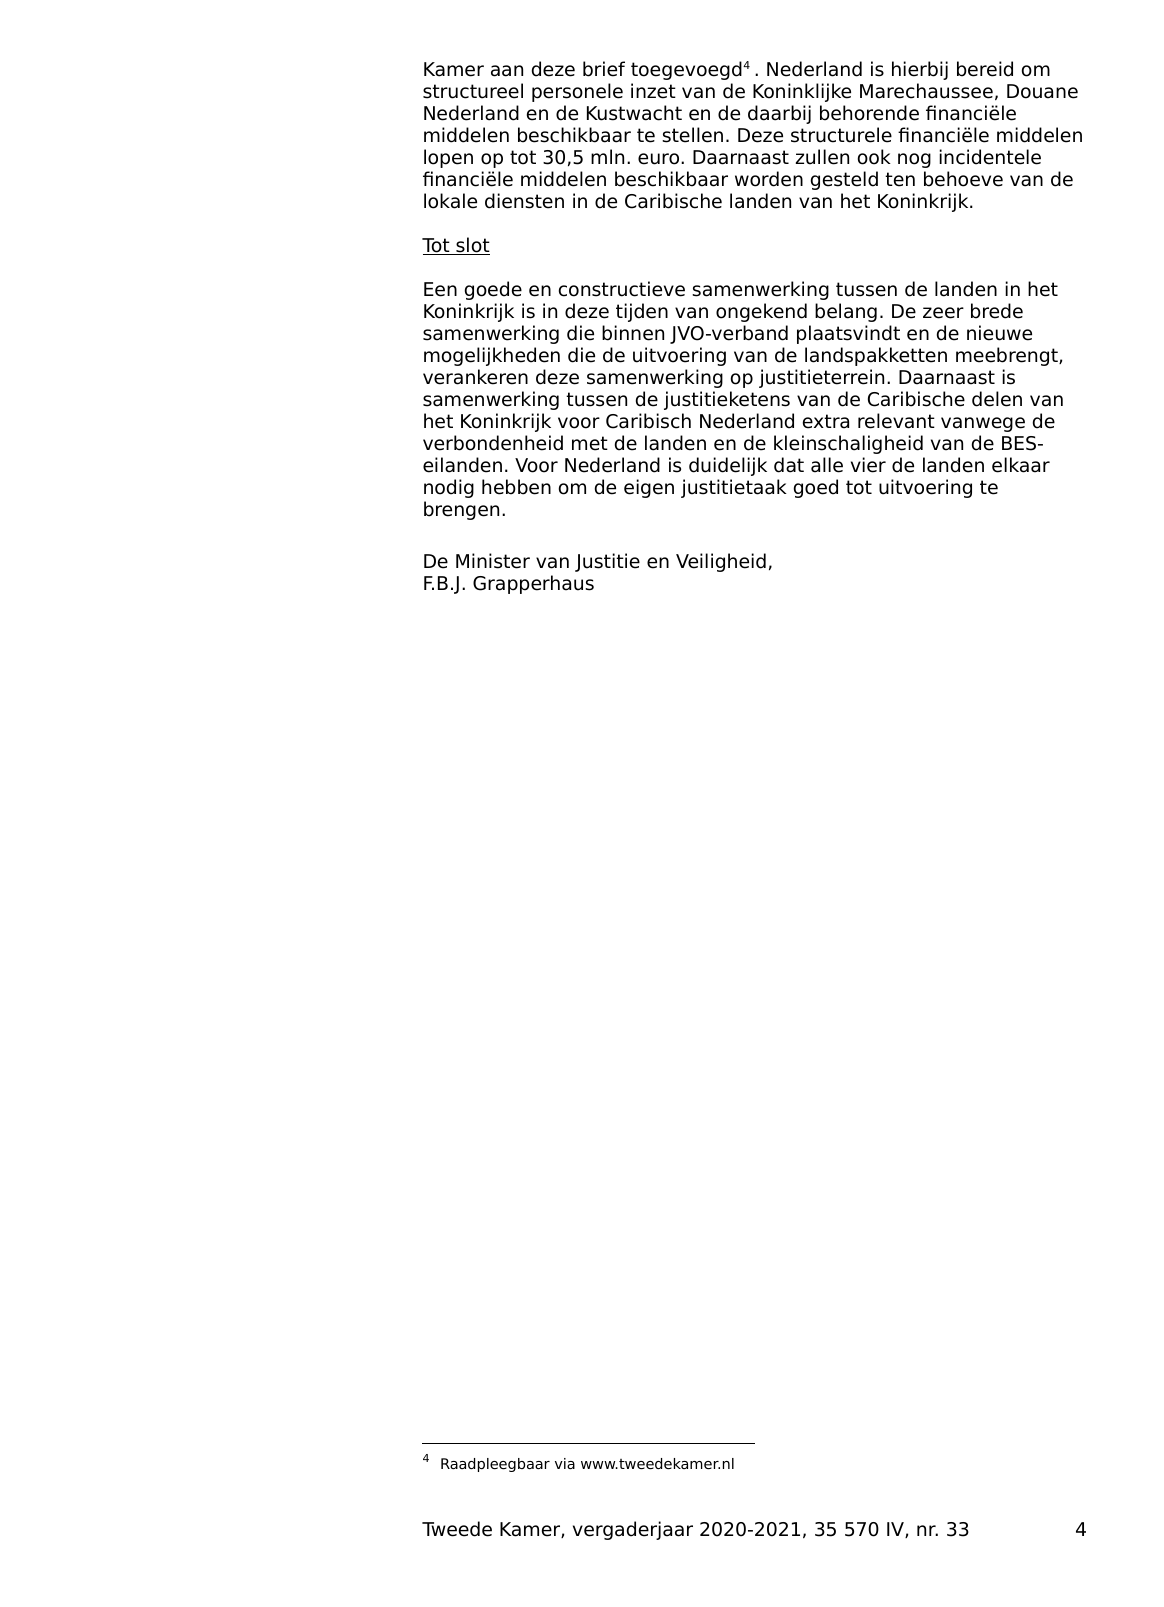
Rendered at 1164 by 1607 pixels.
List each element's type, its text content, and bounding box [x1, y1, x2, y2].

text Een goede en constructieve samenwerking tussen de landen in het Koninkrijk is in deze tijden van ongekend belang. De zeer brede samenwerking die binnen JVO-verband plaatsvindt en de nieuwe mogelijkheden die de uitvoering van de landspakketten meebrengt, verankeren deze samenwerking op justitieterrein. Daarnaast is samenwerking tussen de justitieketens van de Caribische delen van het Koninkrijk voor Caribisch Nederland extra relevant vanwege de verbondenheid met de landen en de kleinschaligheid van de BES-eilanden. Voor Nederland is duidelijk dat alle vier de landen elkaar nodig hebben om de eigen justitietaak goed tot uitvoering te brengen. [422, 279, 1087, 521]
text Raadpleegbaar via www.tweedekamer.nl [422, 1452, 1087, 1474]
text De Minister van Justitie en Veiligheid, F.B.J. Grapperhaus [422, 551, 1087, 595]
text Kamer aan deze brief toegevoegd. Nederland is hierbij bereid om structureel personele inzet van de Koninklijke Marechaussee, Douane Nederland en de Kustwacht en de daarbij behorende financiële middelen beschikbaar te stellen. Deze structurele financiële middelen lopen op tot 30,5 mln. euro. Daarnaast zullen ook nog incidentele financiële middelen beschikbaar worden gesteld ten behoeve van de lokale diensten in de Caribische landen van het Koninkrijk. [422, 59, 1087, 213]
subtitle Tot slot [422, 235, 1087, 257]
